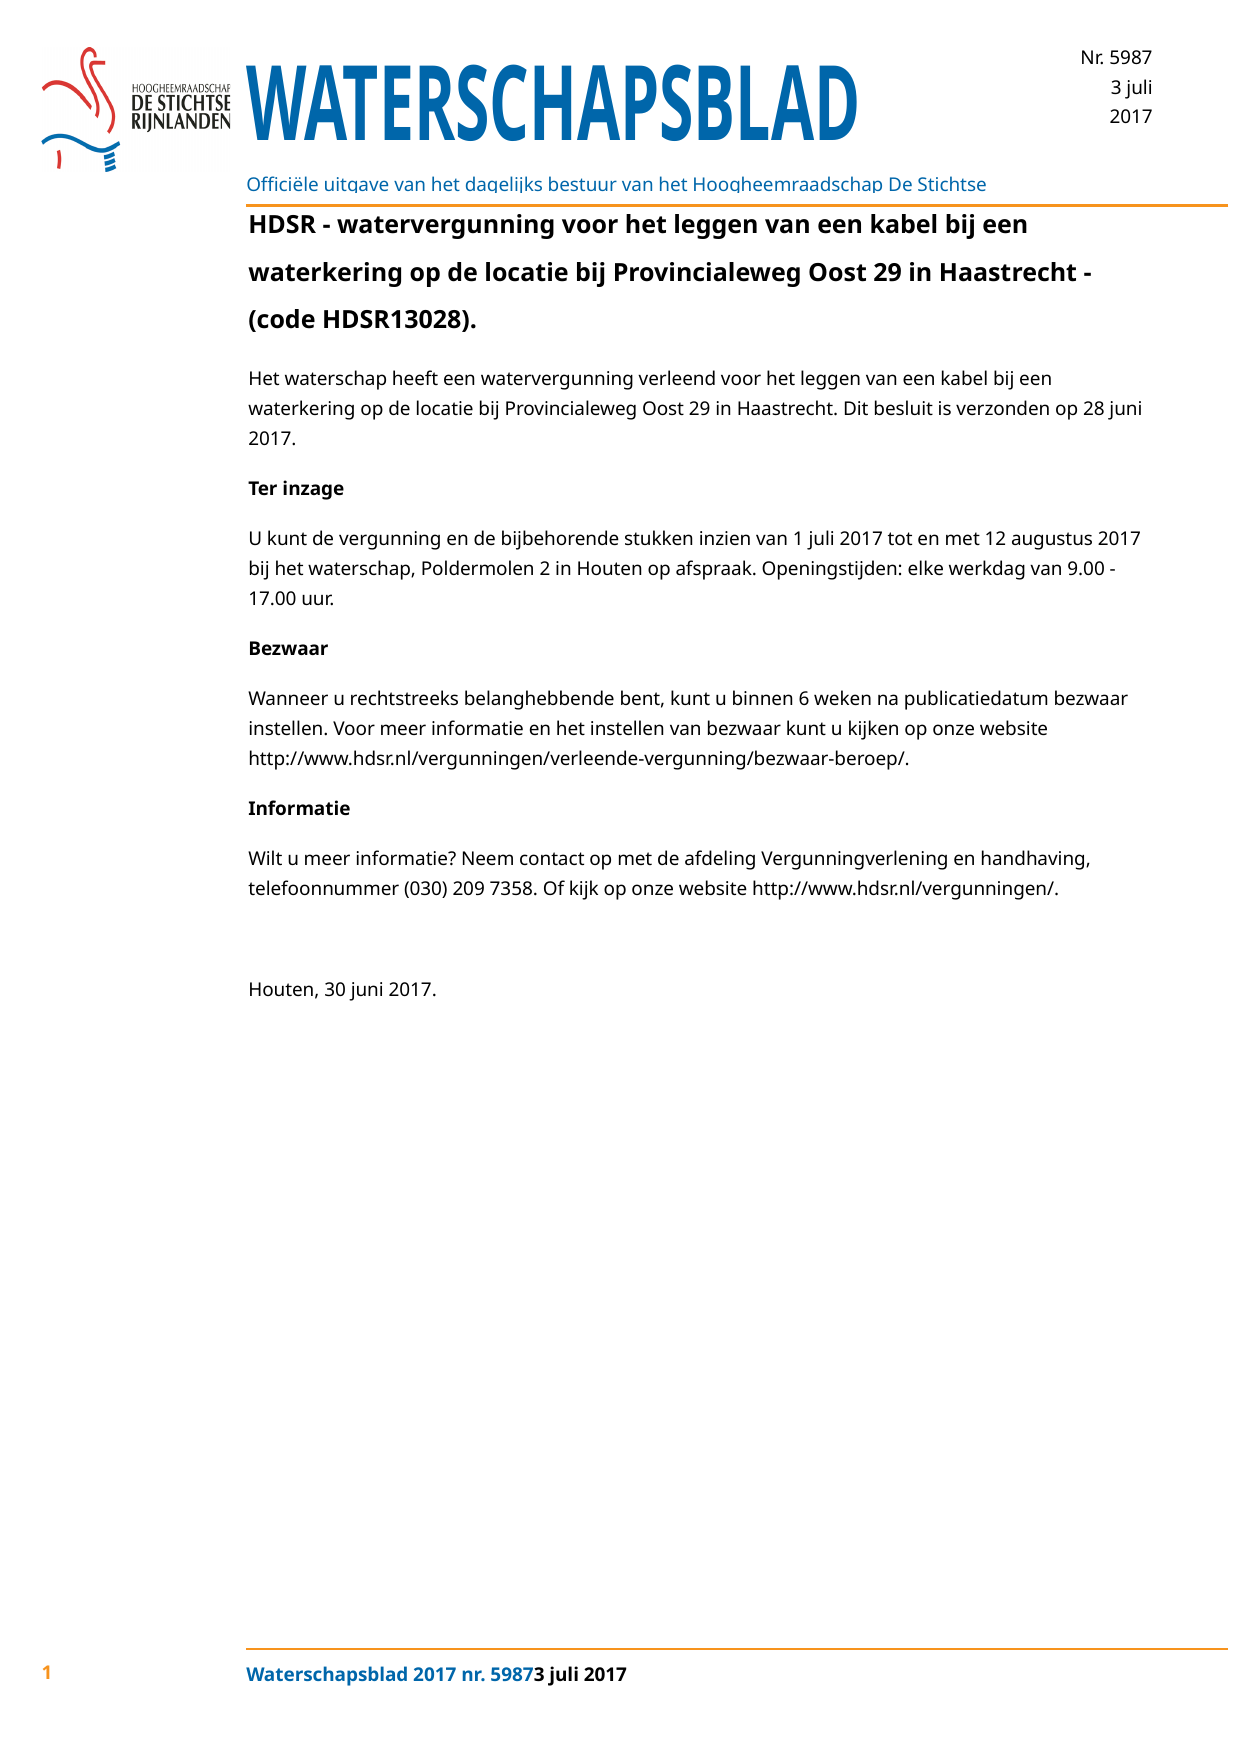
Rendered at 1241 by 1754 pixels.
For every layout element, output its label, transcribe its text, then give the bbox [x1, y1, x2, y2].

text Ter inzage [248, 475, 1152, 501]
text Wilt u meer informatie? Neem contact op met de afdeling Vergunningverlening en handhaving, telefoonnummer (030) 209 7358. Of kijk op onze website http://www.hdsr.nl/vergunningen/. [248, 846, 1152, 901]
text Wanneer u rechtstreeks belanghebbende bent, kunt u binnen 6 weken na publicatiedatum bezwaar instellen. Voor meer informatie en het instellen van bezwaar kunt u kijken op onze website http://www.hdsr.nl/vergunningen/verleende-vergunning/bezwaar-beroep/. [248, 686, 1152, 770]
text Het waterschap heeft een watervergunning verleend voor het leggen van een kabel bij een waterkering op de locatie bij Provincialeweg Oost 29 in Haastrecht. Dit besluit is verzonden op 28 juni 2017. [248, 366, 1152, 450]
text Bezwaar [248, 635, 1152, 661]
text U kunt de vergunning en de bijbehorende stukken inzien van 1 juli 2017 tot en met 12 augustus 2017 bij het waterschap, Poldermolen 2 in Houten op afspraak. Openingstijden: elke werkdag van 9.00 - 17.00 uur. [248, 526, 1152, 610]
picture [41, 47, 231, 172]
text Houten, 30 juni 2017. [248, 976, 1152, 1002]
text HDSR - watervergunning voor het leggen van een kabel bij een waterkering op de locatie bij Provincialeweg Oost 29 in Haastrecht - (code HDSR13028). [248, 207, 1152, 336]
text Informatie [248, 795, 1152, 821]
